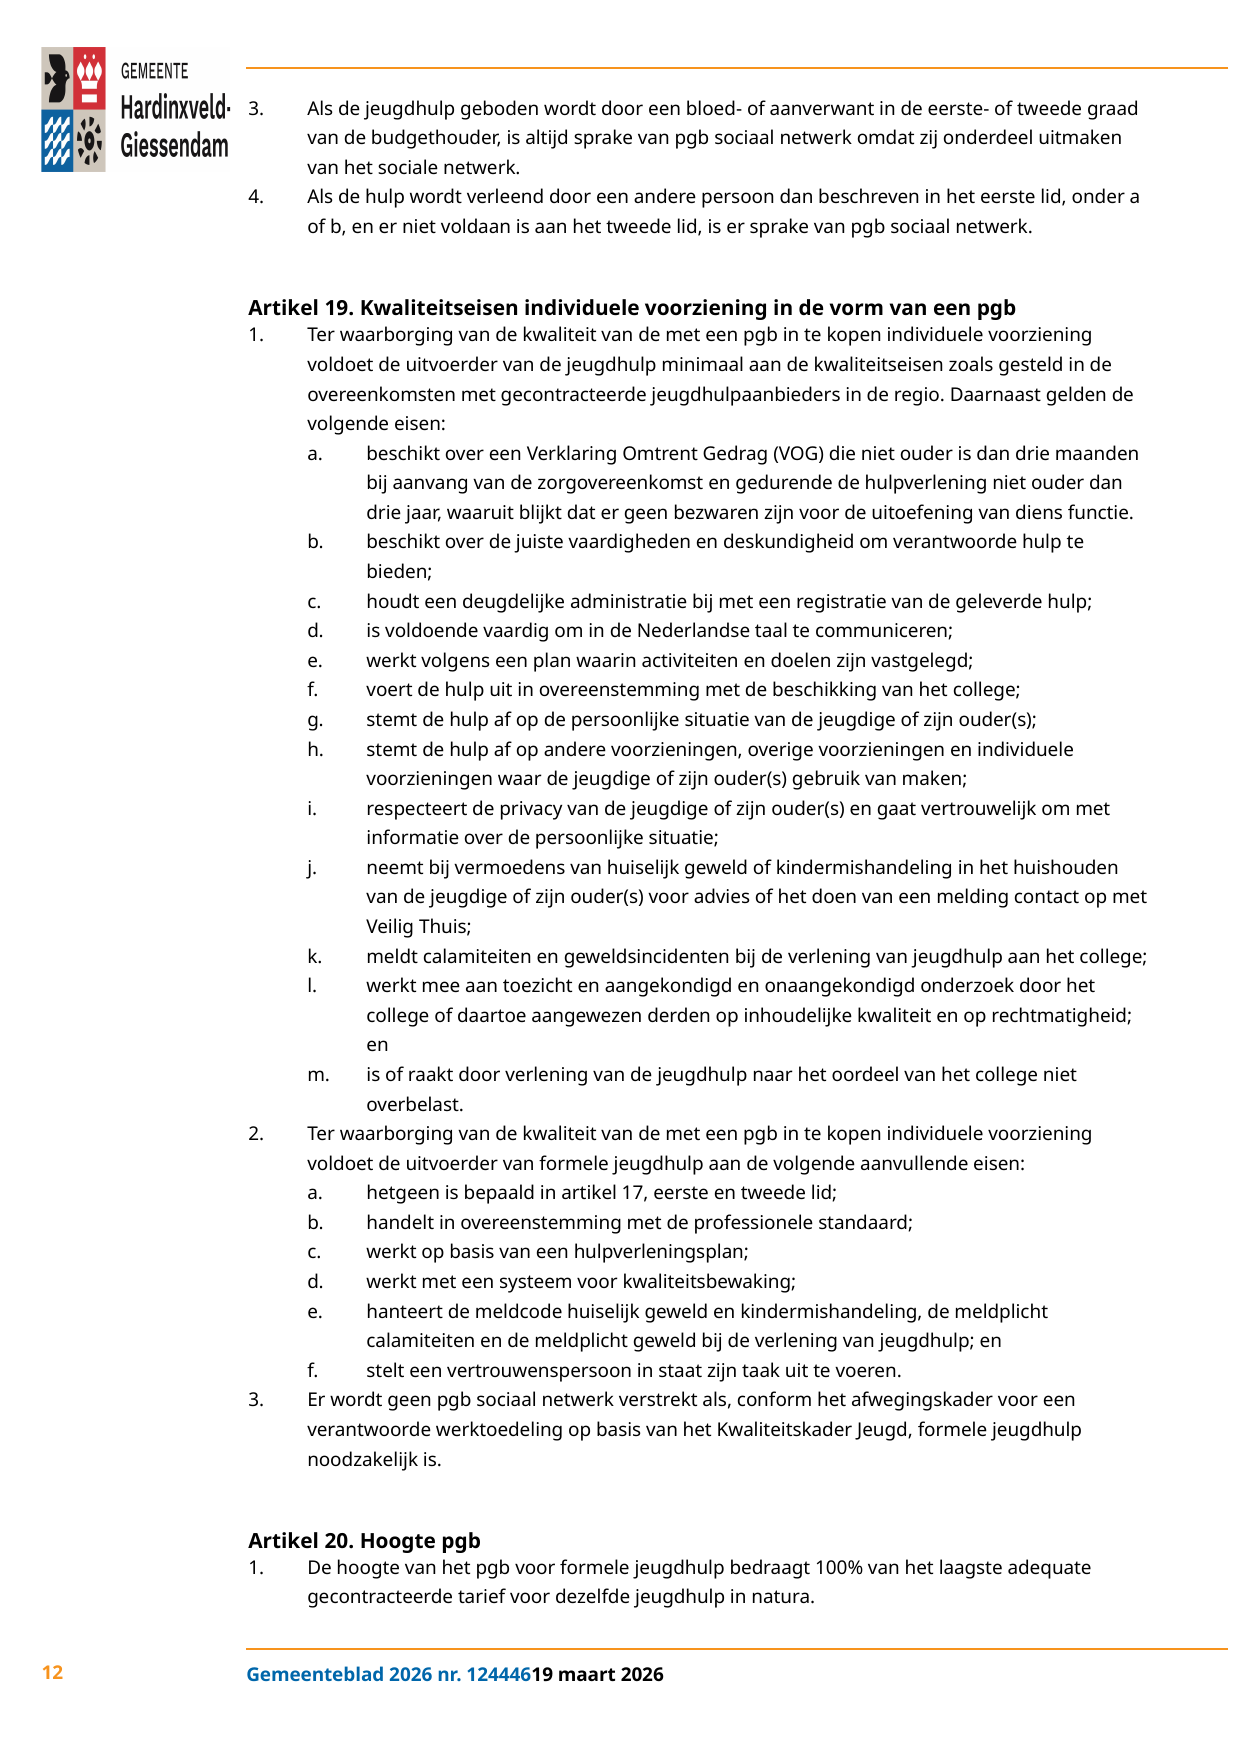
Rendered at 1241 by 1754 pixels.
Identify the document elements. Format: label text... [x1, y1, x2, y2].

list Als de jeugdhulp geboden wordt door een bloed- of aanverwant in de eerste- of tweede graad van de budgethouder, is altijd sprake van pgb sociaal netwerk omdat zij onderdeel uitmaken van het sociale netwerk. [248, 95, 1152, 180]
list Ter waarborging van de kwaliteit van de met een pgb in te kopen individuele voorziening voldoet de uitvoerder van formele jeugdhulp aan de volgende aanvullende eisen: [248, 1120, 1152, 1176]
list beschikt over de juiste vaardigheden en deskundigheid om verantwoorde hulp te bieden; [307, 529, 1152, 584]
list De hoogte van het pgb voor formele jeugdhulp bedraagt 100% van het laagste adequate gecontracteerde tarief voor dezelfde jeugdhulp in natura. [248, 1554, 1152, 1609]
list handelt in overeenstemming met de professionele standaard; [307, 1209, 1152, 1235]
list meldt calamiteiten en geweldsincidenten bij de verlening van jeugdhulp aan het college; [307, 943, 1152, 968]
list werkt volgens een plan waarin activiteiten en doelen zijn vastgelegd; [307, 647, 1152, 673]
list Er wordt geen pgb sociaal netwerk verstrekt als, conform het afwegingskader voor een verantwoorde werktoedeling op basis van het Kwaliteitskader Jeugd, formele jeugdhulp noodzakelijk is. [248, 1387, 1152, 1471]
text Artikel 20. Hoogte pgb [248, 1526, 1152, 1554]
list respecteert de privacy van de jeugdige of zijn ouder(s) en gaat vertrouwelijk om met informatie over de persoonlijke situatie; [307, 795, 1152, 850]
list stelt een vertrouwenspersoon in staat zijn taak uit te voeren. [307, 1357, 1152, 1383]
list is voldoende vaardig om in de Nederlandse taal te communiceren; [307, 617, 1152, 643]
list houdt een deugdelijke administratie bij met een registratie van de geleverde hulp; [307, 588, 1152, 613]
list Als de hulp wordt verleend door een andere persoon dan beschreven in het eerste lid, onder a of b, en er niet voldaan is aan het tweede lid, is er sprake van pgb sociaal netwerk. [248, 183, 1152, 239]
list stemt de hulp af op andere voorzieningen, overige voorzieningen en individuele voorzieningen waar de jeugdige of zijn ouder(s) gebruik van maken; [307, 736, 1152, 791]
picture [41, 47, 231, 172]
list Ter waarborging van de kwaliteit van de met een pgb in te kopen individuele voorziening voldoet de uitvoerder van de jeugdhulp minimaal aan de kwaliteitseisen zoals gesteld in de overeenkomsten met gecontracteerde jeugdhulpaanbieders in de regio. Daarnaast gelden de volgende eisen: [248, 322, 1152, 436]
list voert de hulp uit in overeenstemming met de beschikking van het college; [307, 677, 1152, 702]
list werkt op basis van een hulpverleningsplan; [307, 1239, 1152, 1264]
list hanteert de meldcode huiselijk geweld en kindermishandeling, de meldplicht calamiteiten en de meldplicht geweld bij de verlening van jeugdhulp; en [307, 1298, 1152, 1353]
list stemt de hulp af op de persoonlijke situatie van de jeugdige of zijn ouder(s); [307, 706, 1152, 732]
list is of raakt door verlening van de jeugdhulp naar het oordeel van het college niet overbelast. [307, 1061, 1152, 1116]
list hetgeen is bepaald in artikel 17, eerste en tweede lid; [307, 1179, 1152, 1205]
list neemt bij vermoedens van huiselijk geweld of kindermishandeling in het huishouden van de jeugdige of zijn ouder(s) voor advies of het doen van een melding contact op met Veilig Thuis; [307, 854, 1152, 939]
list werkt met een systeem voor kwaliteitsbewaking; [307, 1268, 1152, 1294]
list beschikt over een Verklaring Omtrent Gedrag (VOG) die niet ouder is dan drie maanden bij aanvang van de zorgovereenkomst en gedurende de hulpverlening niet ouder dan drie jaar, waaruit blijkt dat er geen bezwaren zijn voor de uitoefening van diens functie. [307, 440, 1152, 525]
list werkt mee aan toezicht en aangekondigd en onaangekondigd onderzoek door het college of daartoe aangewezen derden op inhoudelijke kwaliteit en op rechtmatigheid; en [307, 972, 1152, 1057]
text Artikel 19. Kwaliteitseisen individuele voorziening in de vorm van een pgb [248, 293, 1152, 322]
